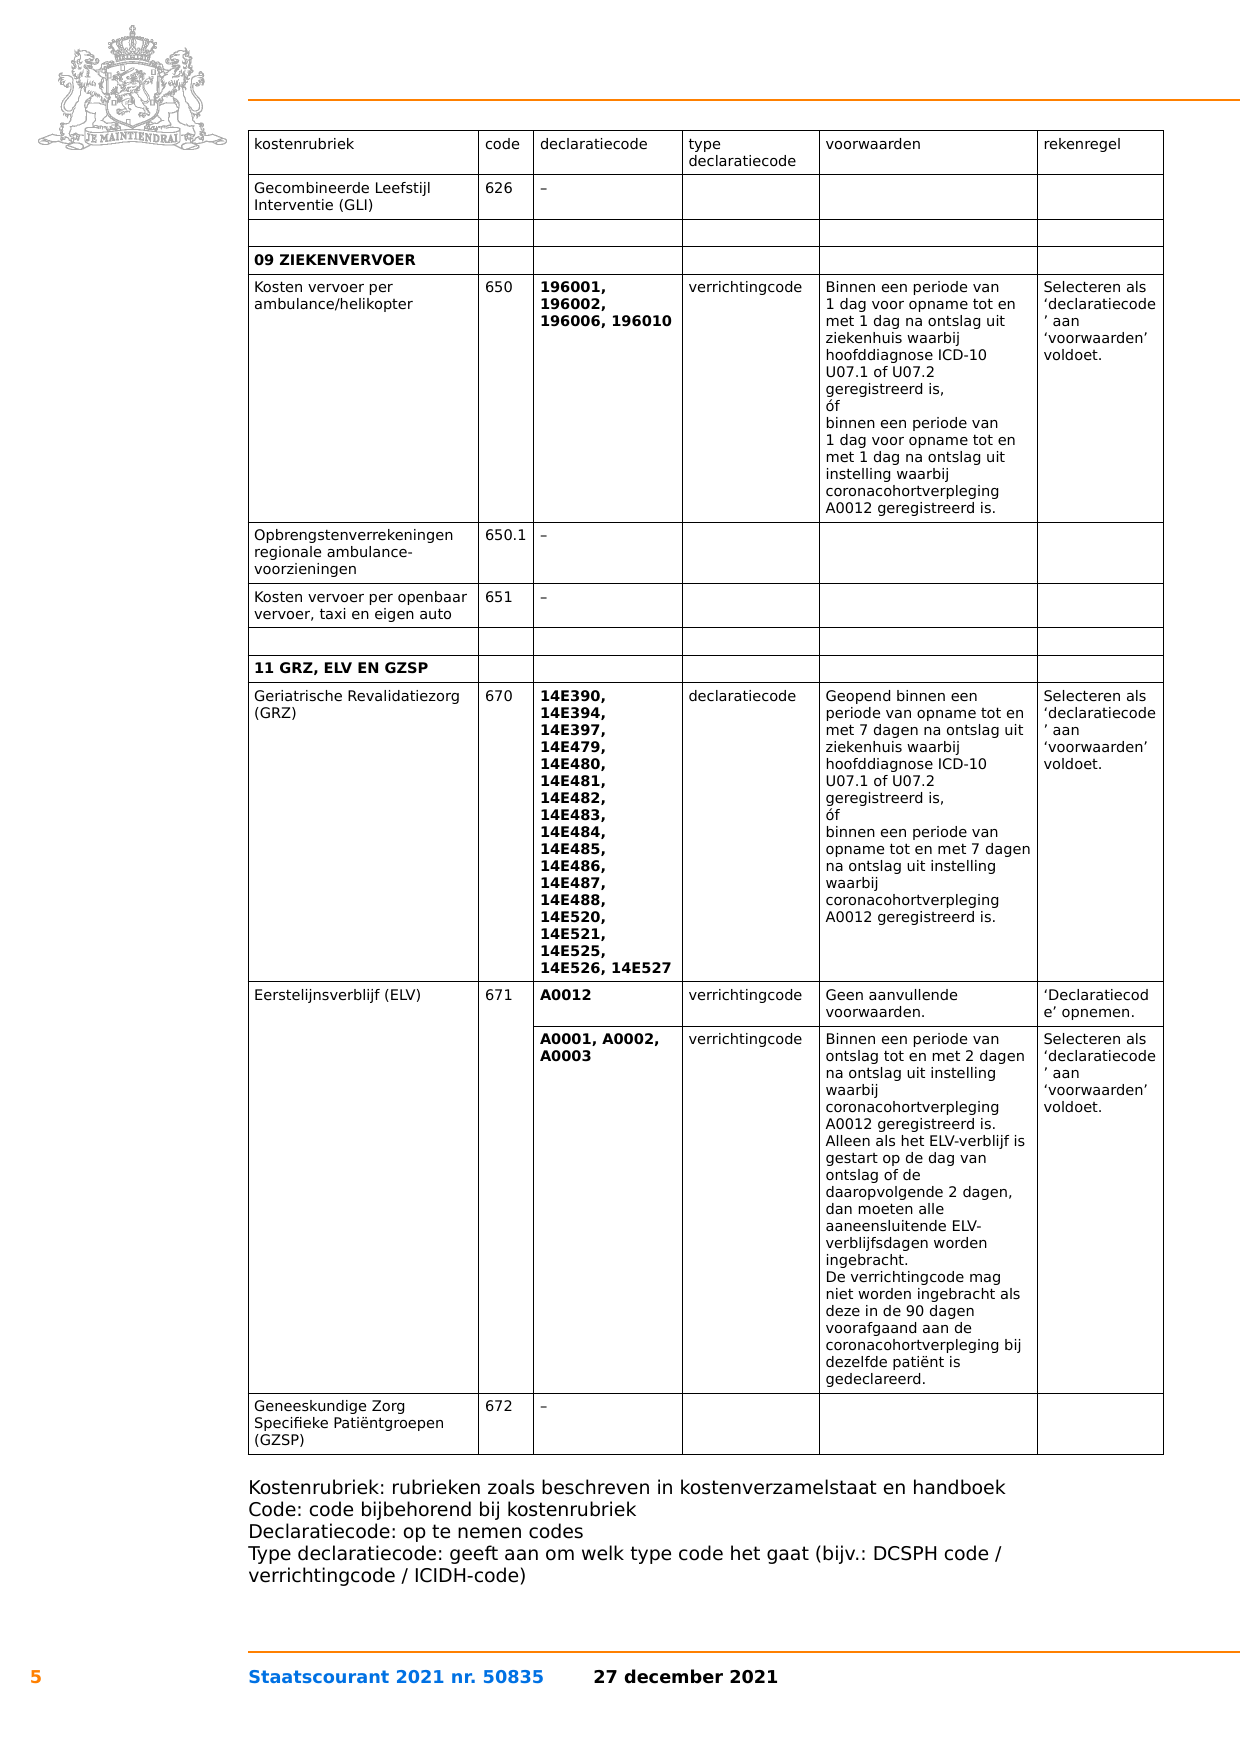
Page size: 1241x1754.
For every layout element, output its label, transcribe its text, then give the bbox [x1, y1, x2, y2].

table_cell 651 [479, 584, 533, 627]
table_cell [820, 584, 1037, 627]
table_cell A0012 [534, 982, 682, 1026]
table_cell [820, 247, 1037, 273]
table_cell [683, 247, 819, 273]
table_cell [479, 656, 533, 682]
table_cell [1038, 584, 1163, 627]
table_cell [479, 247, 533, 273]
table_header rekenregel [1038, 131, 1163, 174]
table_cell 14E390, 14E394, 14E397, 14E479, 14E480, 14E481, 14E482, 14E483, 14E484, 14E485, 14E486, 14E487, 14E488, 14E520, 14E521, 14E525, 14E526, 14E527 [534, 683, 682, 981]
table_cell ‘Declaratiecode’ opnemen. [1038, 982, 1163, 1026]
picture [38, 25, 227, 150]
table_cell [534, 220, 682, 246]
table_cell 626 [479, 175, 533, 219]
table_cell Kosten vervoer per ambulance/helikopter [249, 275, 478, 522]
table_cell Gecombineerde Leefstijl Interventie (GLI) [249, 175, 478, 219]
table_cell [683, 1394, 819, 1454]
table_cell [683, 656, 819, 682]
table_cell [249, 628, 478, 655]
table_cell [1038, 1394, 1163, 1454]
text Declaratiecode: op te nemen codes [248, 1521, 1163, 1543]
table_cell declaratiecode [683, 683, 819, 981]
table_cell [1038, 220, 1163, 246]
table_cell – [534, 1394, 682, 1454]
table_header kostenrubriek [249, 131, 478, 174]
table_cell [1038, 175, 1163, 219]
table_cell [534, 656, 682, 682]
table_cell [1038, 247, 1163, 273]
table_cell [249, 220, 478, 246]
table_cell Geen aanvullende voorwaarden. [820, 982, 1037, 1026]
table_cell Geneeskundige Zorg Specifieke Patiëntgroepen (GZSP) [249, 1394, 478, 1454]
table_cell [479, 220, 533, 246]
table_cell Selecteren als ‘declaratiecode’ aan ‘voorwaarden’ voldoet. [1038, 1027, 1163, 1392]
table_cell A0001, A0002, A0003 [534, 1027, 682, 1392]
table_cell Eerstelijnsverblijf (ELV) [249, 982, 478, 1392]
table_header code [479, 131, 533, 174]
table_cell [820, 175, 1037, 219]
table_cell 650.1 [479, 523, 533, 583]
table_cell [683, 175, 819, 219]
table_cell – [534, 584, 682, 627]
table_header voorwaarden [820, 131, 1037, 174]
table_cell verrichtingcode [683, 1027, 819, 1392]
table_header type declaratiecode [683, 131, 819, 174]
table_cell [820, 628, 1037, 655]
table_cell 196001, 196002, 196006, 196010 [534, 275, 682, 522]
table_cell 671 [479, 982, 533, 1392]
table_cell [820, 220, 1037, 246]
table_cell Selecteren als ‘declaratiecode’ aan ‘voorwaarden’ voldoet. [1038, 683, 1163, 981]
table_cell [479, 628, 533, 655]
table_cell [683, 220, 819, 246]
table_cell [534, 628, 682, 655]
table_cell – [534, 175, 682, 219]
table_cell [683, 628, 819, 655]
table_cell 650 [479, 275, 533, 522]
table_cell verrichtingcode [683, 275, 819, 522]
table_cell Selecteren als ‘declaratiecode’ aan ‘voorwaarden’ voldoet. [1038, 275, 1163, 522]
text Kostenrubriek: rubrieken zoals beschreven in kostenverzamelstaat en handboek [248, 1477, 1163, 1499]
table_cell [1038, 628, 1163, 655]
table_cell [1038, 656, 1163, 682]
table_cell Geopend binnen een periode van opname tot en met 7 dagen na ontslag uit ziekenhuis waarbij hoofddiagnose ICD-10 U07.1 of U07.2 geregistreerd is, óf binnen een periode van opname tot en met 7 dagen na ontslag uit instelling waarbij coronacohortverpleging A0012 geregistreerd is. [820, 683, 1037, 981]
table_header declaratiecode [534, 131, 682, 174]
table_cell [820, 656, 1037, 682]
table_cell 11 GRZ, ELV EN GZSP [249, 656, 478, 682]
table_cell Binnen een periode van 1 dag voor opname tot en met 1 dag na ontslag uit ziekenhuis waarbij hoofddiagnose ICD-10 U07.1 of U07.2 geregistreerd is, óf binnen een periode van 1 dag voor opname tot en met 1 dag na ontslag uit instelling waarbij coronacohortverpleging A0012 geregistreerd is. [820, 275, 1037, 522]
table_cell 09 ZIEKENVERVOER [249, 247, 478, 273]
table_cell Geriatrische Revalidatiezorg (GRZ) [249, 683, 478, 981]
text Code: code bijbehorend bij kostenrubriek [248, 1499, 1163, 1521]
table_cell [683, 584, 819, 627]
table_cell [683, 523, 819, 583]
table_cell – [534, 523, 682, 583]
table_cell [534, 247, 682, 273]
table_cell Binnen een periode van ontslag tot en met 2 dagen na ontslag uit instelling waarbij coronacohortverpleging A0012 geregistreerd is. Alleen als het ELV-verblijf is gestart op de dag van ontslag of de daaropvolgende 2 dagen, dan moeten alle aaneensluitende ELV-verblijfsdagen worden ingebracht. De verrichtingcode mag niet worden ingebracht als deze in de 90 dagen voorafgaand aan de coronacohortverpleging bij dezelfde patiënt is gedeclareerd. [820, 1027, 1037, 1392]
table_cell verrichtingcode [683, 982, 819, 1026]
text Type declaratiecode: geeft aan om welk type code het gaat (bijv.: DCSPH code / verrichtingcode / ICIDH-code) [248, 1543, 1163, 1587]
table_cell [1038, 523, 1163, 583]
table_cell Opbrengstenverrekeningen regionale ambulance- voorzieningen [249, 523, 478, 583]
table_cell [820, 1394, 1037, 1454]
table_cell 670 [479, 683, 533, 981]
table_cell [820, 523, 1037, 583]
table_cell 672 [479, 1394, 533, 1454]
table_cell Kosten vervoer per openbaar vervoer, taxi en eigen auto [249, 584, 478, 627]
